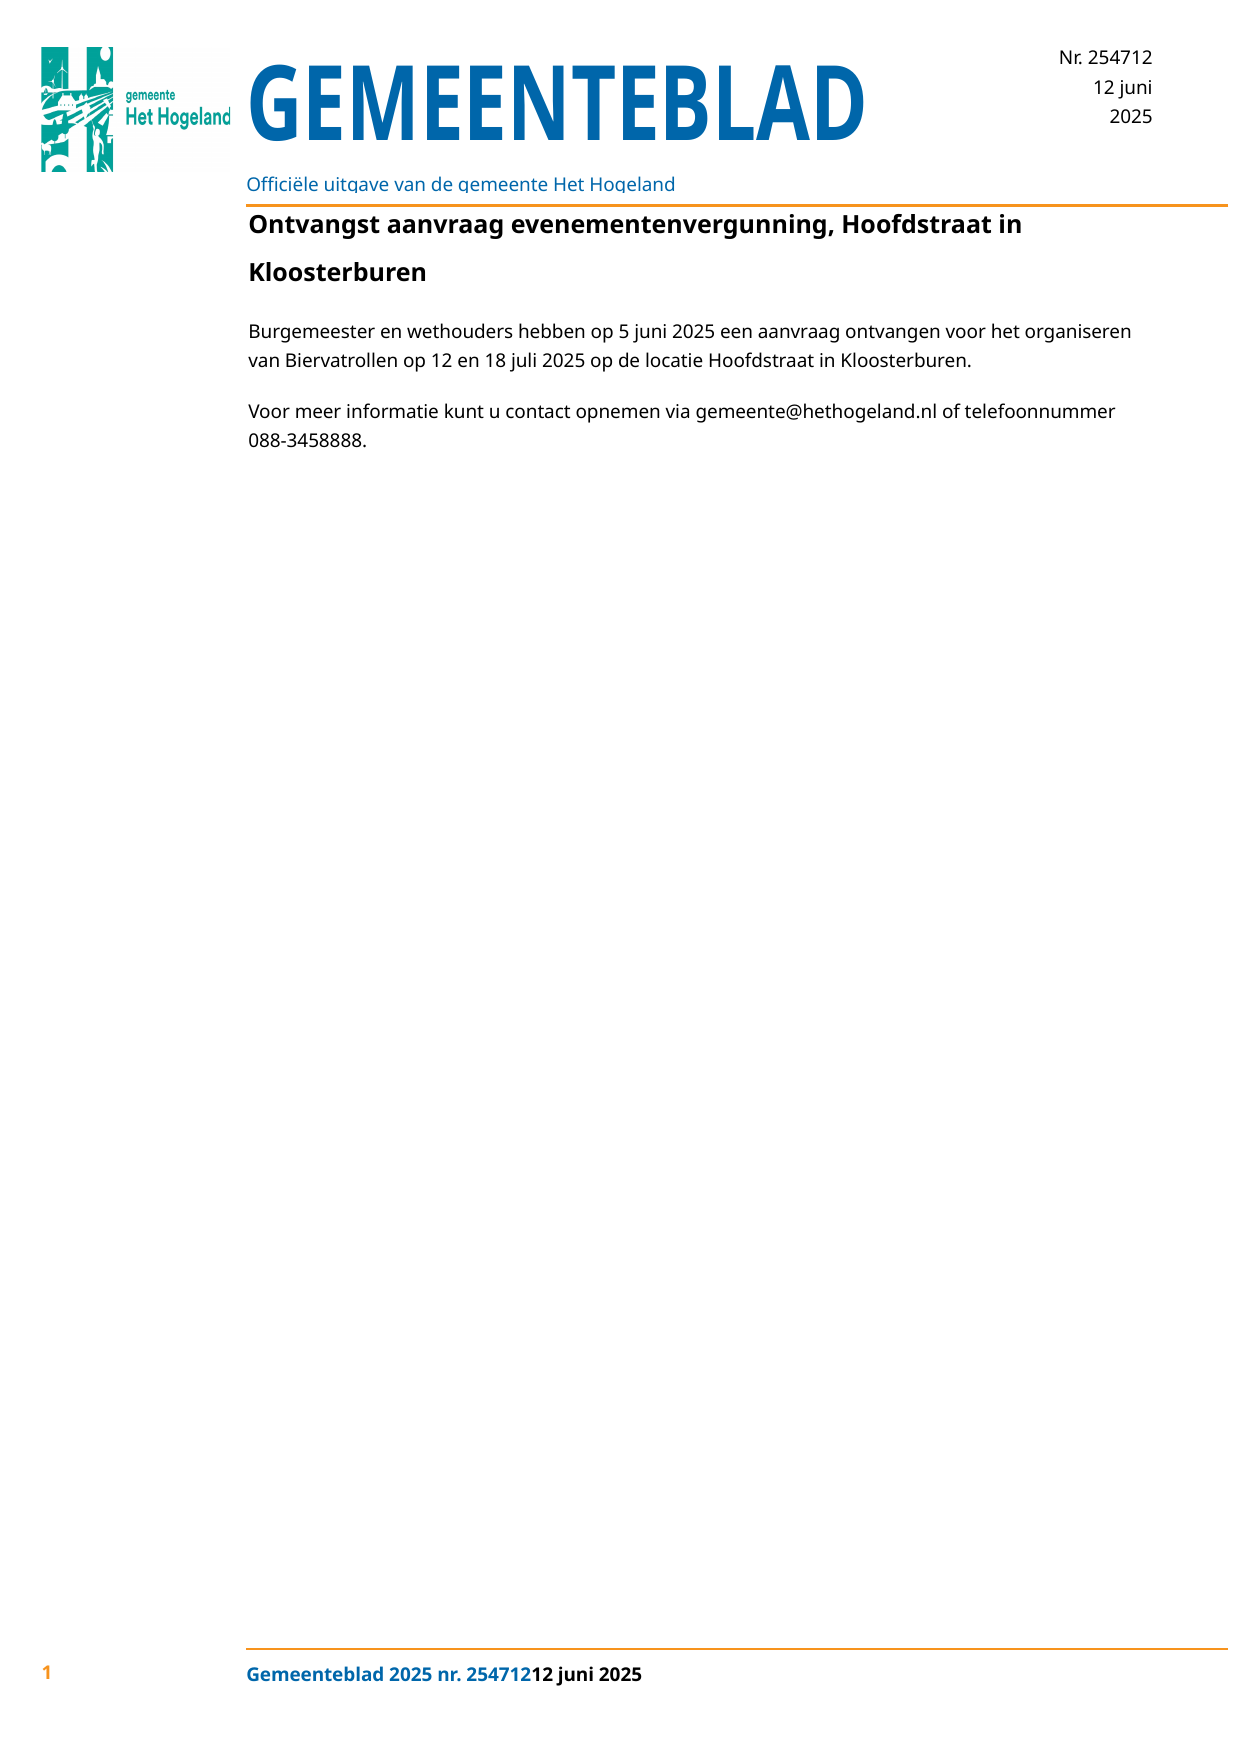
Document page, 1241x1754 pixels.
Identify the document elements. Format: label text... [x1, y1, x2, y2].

text Burgemeester en wethouders hebben op 5 juni 2025 een aanvraag ontvangen voor het organiseren van Biervatrollen op 12 en 18 juli 2025 op de locatie Hoofdstraat in Kloosterburen. [248, 318, 1152, 373]
picture [41, 47, 231, 172]
text Voor meer informatie kunt u contact opnemen via gemeente@hethogeland.nl of telefoonnummer 088-3458888. [248, 398, 1152, 453]
text Ontvangst aanvraag evenementenvergunning, Hoofdstraat in Kloosterburen [248, 207, 1152, 288]
